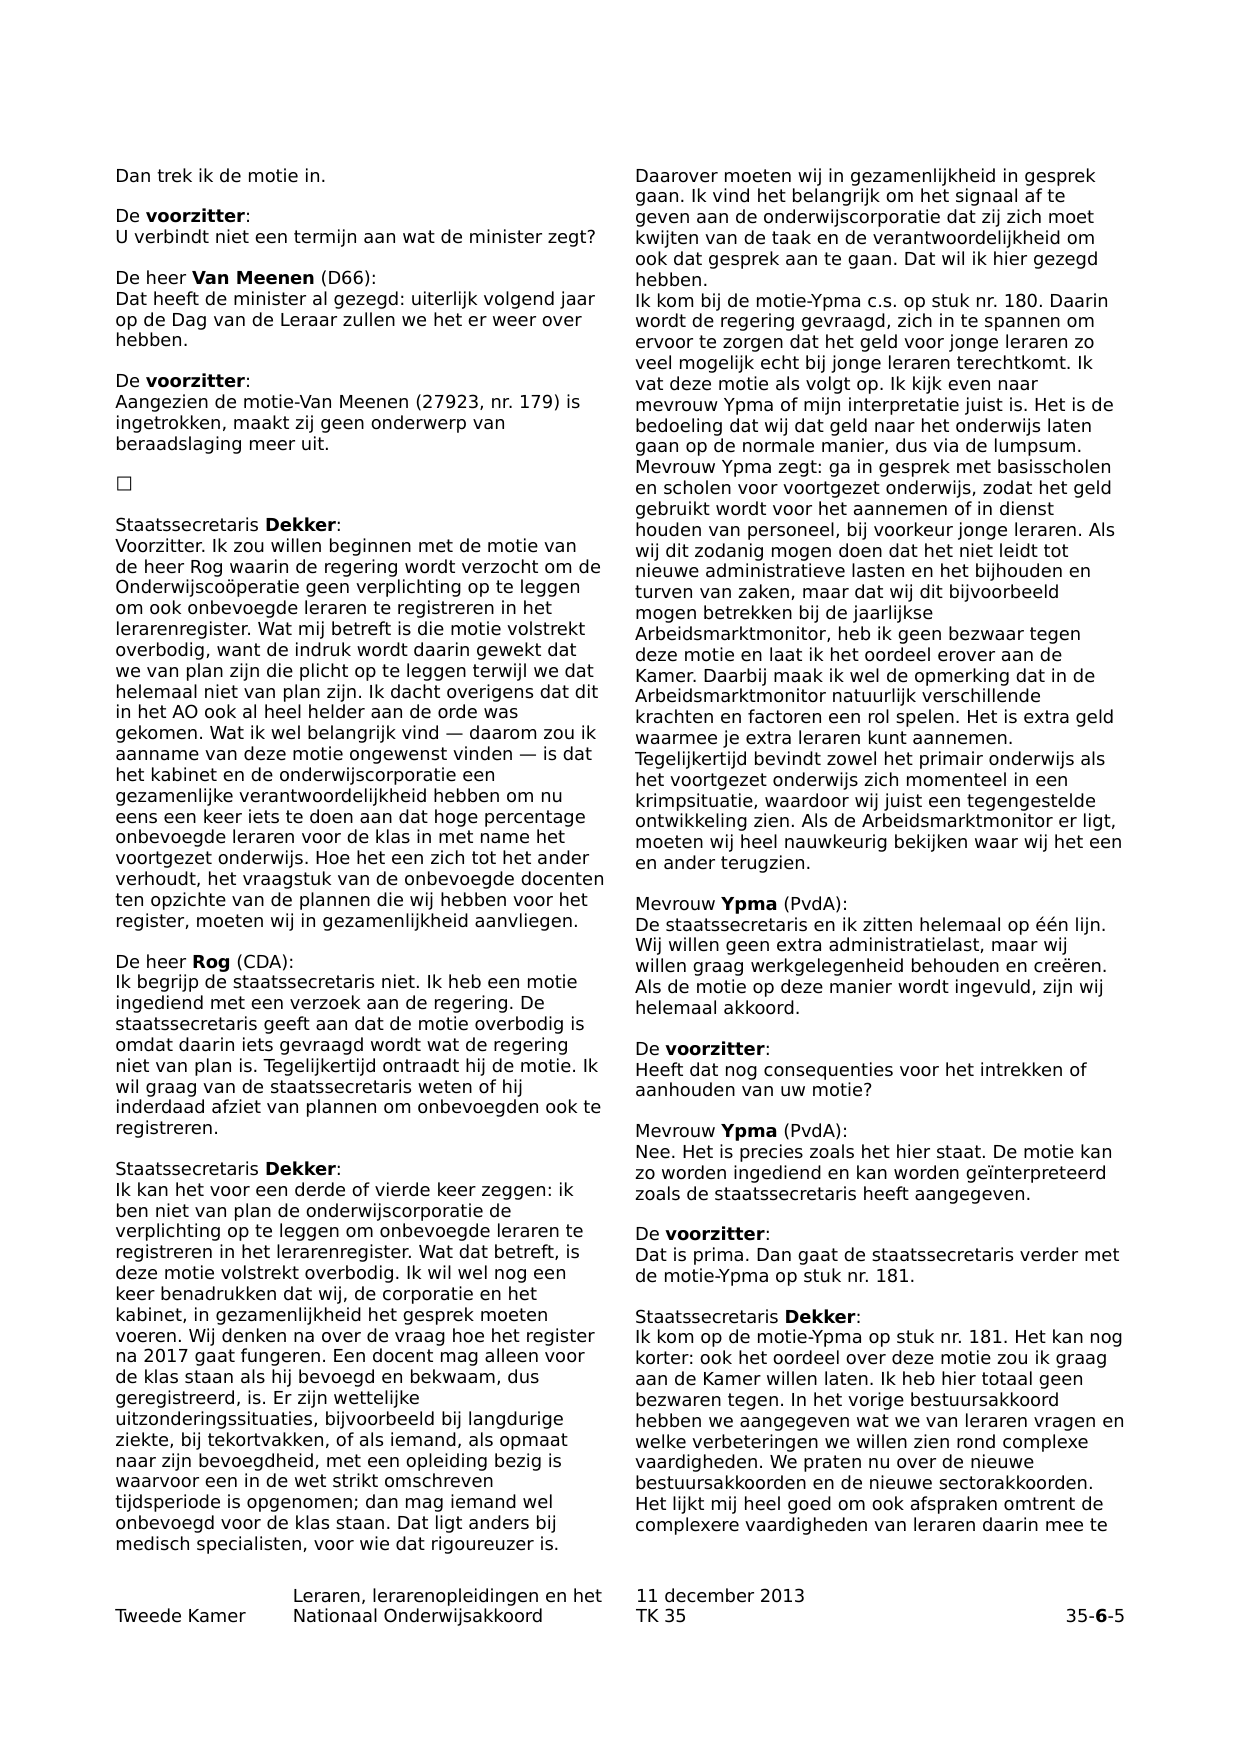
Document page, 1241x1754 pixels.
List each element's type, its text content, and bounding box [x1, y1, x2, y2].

text De heer Rog (CDA): [115, 951, 605, 972]
text De voorzitter: [115, 371, 605, 392]
text Dat is prima. Dan gaat de staatssecretaris verder met de motie-Ypma op stuk nr. 181. [635, 1245, 1125, 1287]
text De voorzitter: [635, 1224, 1125, 1245]
text Nee. Het is precies zoals het hier staat. De motie kan zo worden ingediend en kan worden geïnterpreteerd zoals de staatssecretaris heeft aangegeven. [635, 1142, 1125, 1204]
text Staatssecretaris Dekker: [115, 515, 605, 536]
text De voorzitter: [115, 206, 605, 227]
text Heeft dat nog consequenties voor het intrekken of aanhouden van uw motie? [635, 1059, 1125, 1101]
text Ik kan het voor een derde of vierde keer zeggen: ik ben niet van plan de onderwijscorporatie de verplichting op te leggen om onbevoegde leraren te registreren in het lerarenregister. Wat dat betreft, is deze motie volstrekt overbodig. Ik wil wel nog een keer benadrukken dat wij, de corporatie en het kabinet, in gezamenlijkheid het gesprek moeten voeren. Wij denken na over de vraag hoe het register na 2017 gaat fungeren. Een docent mag alleen voor de klas staan als hij bevoegd en bekwaam, dus geregistreerd, is. Er zijn wettelijke uitzonderingssituaties, bijvoorbeeld bij langdurige ziekte, bij tekortvakken, of als iemand, als opmaat naar zijn bevoegdheid, met een opleiding bezig is waarvoor een in de wet strikt omschreven tijdsperiode is opgenomen; dan mag iemand wel onbevoegd voor de klas staan. Dat ligt anders bij medisch specialisten, voor wie dat rigoureuzer is. [115, 1179, 605, 1554]
text Daarover moeten wij in gezamenlijkheid in gesprek gaan. Ik vind het belangrijk om het signaal af te geven aan de onderwijscorporatie dat zij zich moet kwijten van de taak en de verantwoordelijkheid om ook dat gesprek aan te gaan. Dat wil ik hier gezegd hebben. [635, 165, 1125, 290]
text De staatssecretaris en ik zitten helemaal op één lijn. Wij willen geen extra administratielast, maar wij willen graag werkgelegenheid behouden en creëren. Als de motie op deze manier wordt ingevuld, zijn wij helemaal akkoord. [635, 914, 1125, 1018]
text U verbindt niet een termijn aan wat de minister zegt? [115, 227, 605, 248]
text ⬜ [115, 474, 605, 495]
text De heer Van Meenen (D66): [115, 268, 605, 288]
text Ik kom bij de motie-Ypma c.s. op stuk nr. 180. Daarin wordt de regering gevraagd, zich in te spannen om ervoor te zorgen dat het geld voor jonge leraren zo veel mogelijk echt bij jonge leraren terechtkomt. Ik vat deze motie als volgt op. Ik kijk even naar mevrouw Ypma of mijn interpretatie juist is. Het is de bedoeling dat wij dat geld naar het onderwijs laten gaan op de normale manier, dus via de lumpsum. Mevrouw Ypma zegt: ga in gesprek met basisscholen en scholen voor voortgezet onderwijs, zodat het geld gebruikt wordt voor het aannemen of in dienst houden van personeel, bij voorkeur jonge leraren. Als wij dit zodanig mogen doen dat het niet leidt tot nieuwe administratieve lasten en het bijhouden en turven van zaken, maar dat wij dit bijvoorbeeld mogen betrekken bij de jaarlijkse Arbeidsmarktmonitor, heb ik geen bezwaar tegen deze motie en laat ik het oordeel erover aan de Kamer. Daarbij maak ik wel de opmerking dat in de Arbeidsmarktmonitor natuurlijk verschillende krachten en factoren een rol spelen. Het is extra geld waarmee je extra leraren kunt aannemen. Tegelijkertijd bevindt zowel het primair onderwijs als het voortgezet onderwijs zich momenteel in een krimpsituatie, waardoor wij juist een tegengestelde ontwikkeling zien. Als de Arbeidsmarktmonitor er ligt, moeten wij heel nauwkeurig bekijken waar wij het een en ander terugzien. [635, 290, 1125, 874]
text Ik kom op de motie-Ypma op stuk nr. 181. Het kan nog korter: ook het oordeel over deze motie zou ik graag aan de Kamer willen laten. Ik heb hier totaal geen bezwaren tegen. In het vorige bestuursakkoord hebben we aangegeven wat we van leraren vragen en welke verbeteringen we willen zien rond complexe vaardigheden. We praten nu over de nieuwe bestuursakkoorden en de nieuwe sectorakkoorden. Het lijkt mij heel goed om ook afspraken omtrent de complexere vaardigheden van leraren daarin mee te [635, 1327, 1125, 1536]
text Staatssecretaris Dekker: [115, 1159, 605, 1179]
text Mevrouw Ypma (PvdA): [635, 894, 1125, 914]
text Dan trek ik de motie in. [115, 165, 605, 186]
text Ik begrijp de staatssecretaris niet. Ik heb een motie ingediend met een verzoek aan de regering. De staatssecretaris geeft aan dat de motie overbodig is omdat daarin iets gevraagd wordt wat de regering niet van plan is. Tegelijkertijd ontraadt hij de motie. Ik wil graag van de staatssecretaris weten of hij inderdaad afziet van plannen om onbevoegden ook te registreren. [115, 972, 605, 1139]
text Voorzitter. Ik zou willen beginnen met de motie van de heer Rog waarin de regering wordt verzocht om de Onderwijscoöperatie geen verplichting op te leggen om ook onbevoegde leraren te registreren in het lerarenregister. Wat mij betreft is die motie volstrekt overbodig, want de indruk wordt daarin gewekt dat we van plan zijn die plicht op te leggen terwijl we dat helemaal niet van plan zijn. Ik dacht overigens dat dit in het AO ook al heel helder aan de orde was gekomen. Wat ik wel belangrijk vind — daarom zou ik aanname van deze motie ongewenst vinden — is dat het kabinet en de onderwijscorporatie een gezamenlijke verantwoordelijkheid hebben om nu eens een keer iets te doen aan dat hoge percentage onbevoegde leraren voor de klas in met name het voortgezet onderwijs. Hoe het een zich tot het ander verhoudt, het vraagstuk van de onbevoegde docenten ten opzichte van de plannen die wij hebben voor het register, moeten wij in gezamenlijkheid aanvliegen. [115, 536, 605, 931]
text Aangezien de motie-Van Meenen (27923, nr. 179) is ingetrokken, maakt zij geen onderwerp van beraadslaging meer uit. [115, 392, 605, 454]
text Dat heeft de minister al gezegd: uiterlijk volgend jaar op de Dag van de Leraar zullen we het er weer over hebben. [115, 288, 605, 351]
text De voorzitter: [635, 1038, 1125, 1059]
text Mevrouw Ypma (PvdA): [635, 1121, 1125, 1142]
text Staatssecretaris Dekker: [635, 1307, 1125, 1327]
